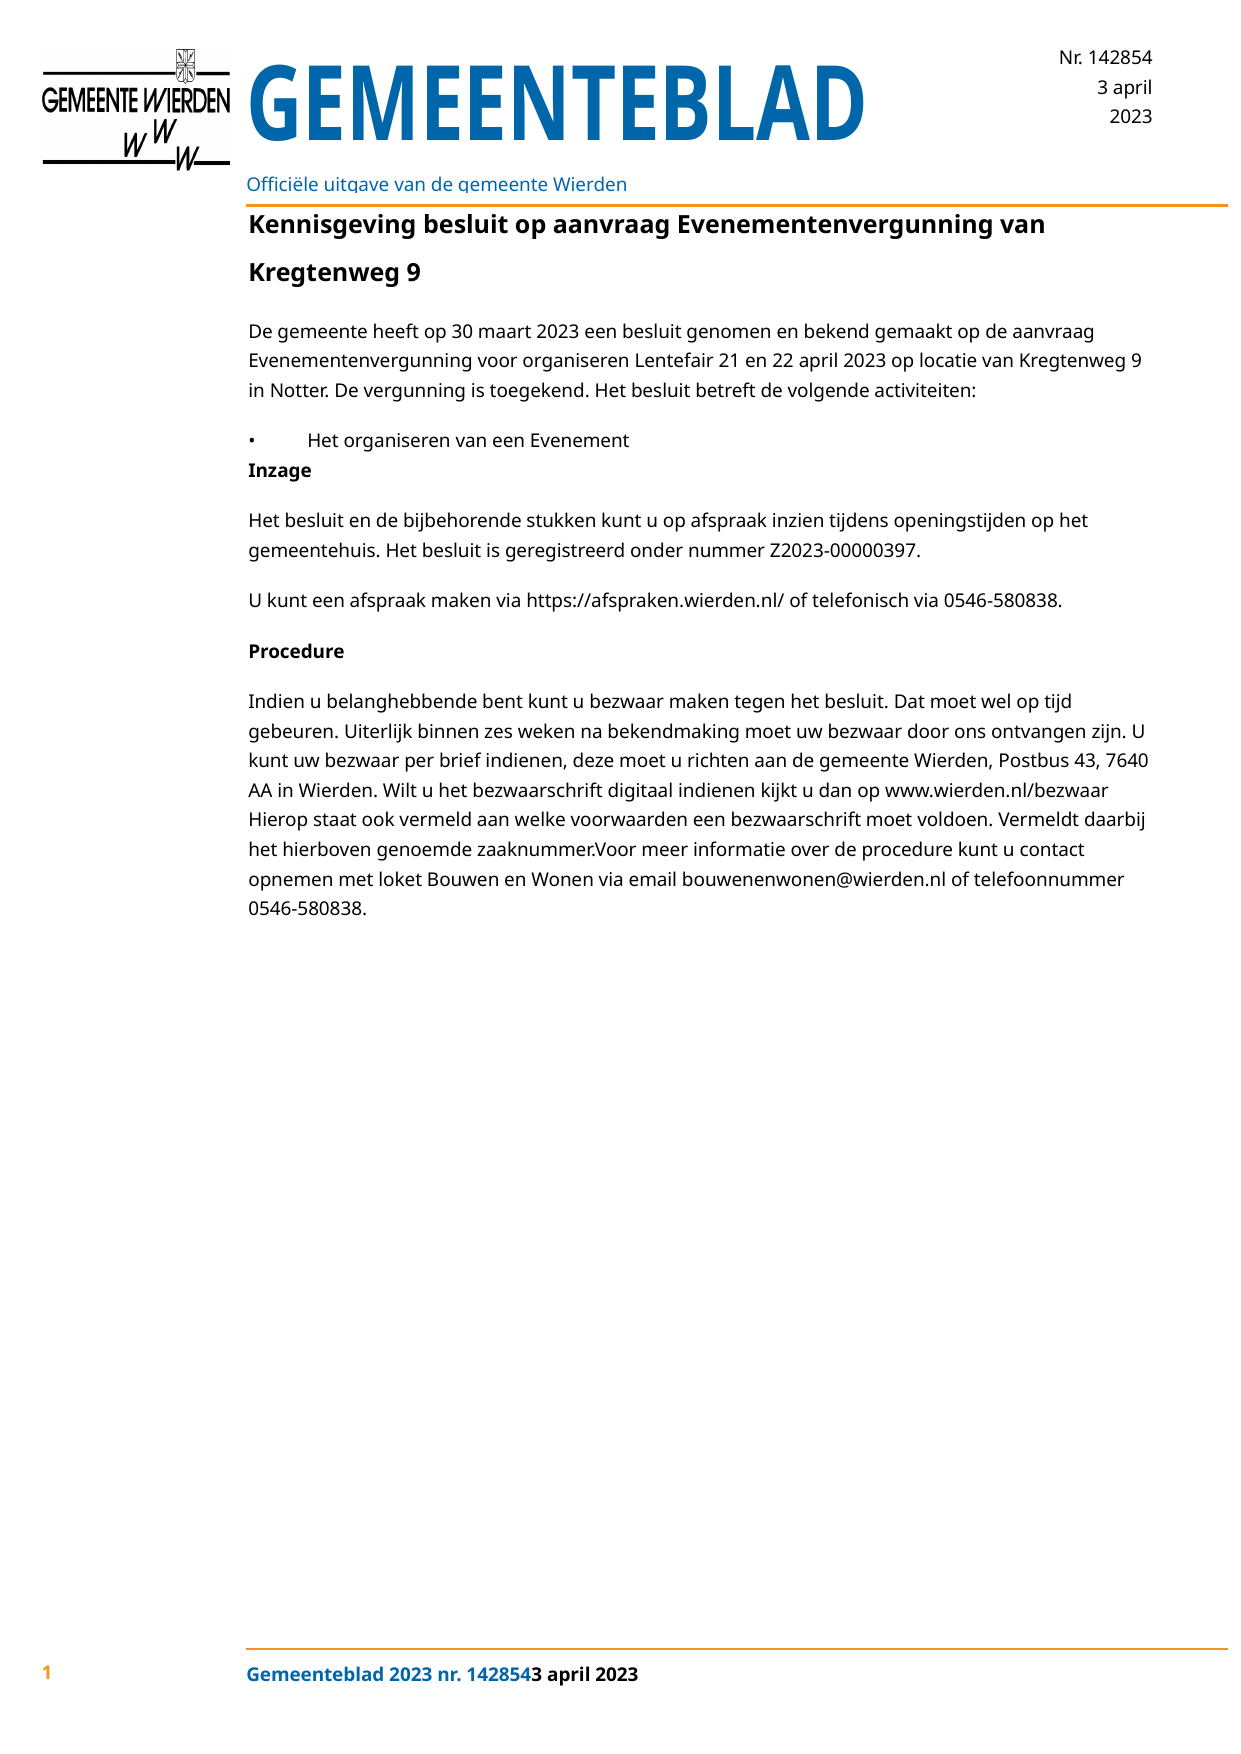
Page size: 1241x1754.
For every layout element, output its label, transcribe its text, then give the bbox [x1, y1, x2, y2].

text Procedure [248, 638, 1152, 664]
text De gemeente heeft op 30 maart 2023 een besluit genomen en bekend gemaakt op de aanvraag Evenementenvergunning voor organiseren Lentefair 21 en 22 april 2023 op locatie van Kregtenweg 9 in Notter. De vergunning is toegekend. Het besluit betreft de volgende activiteiten: [248, 318, 1152, 403]
text Indien u belanghebbende bent kunt u bezwaar maken tegen het besluit. Dat moet wel op tijd gebeuren. Uiterlijk binnen zes weken na bekendmaking moet uw bezwaar door ons ontvangen zijn. U kunt uw bezwaar per brief indienen, deze moet u richten aan de gemeente Wierden, Postbus 43, 7640 AA in Wierden. Wilt u het bezwaarschrift digitaal indienen kijkt u dan op www.wierden.nl/bezwaar Hierop staat ook vermeld aan welke voorwaarden een bezwaarschrift moet voldoen. Vermeldt daarbij het hierboven genoemde zaaknummer.Voor meer informatie over de procedure kunt u contact opnemen met loket Bouwen en Wonen via email bouwenenwonen@wierden.nl of telefoonnummer 0546-580838. [248, 688, 1152, 921]
text Inzage [248, 457, 1152, 483]
text U kunt een afspraak maken via https://afspraken.wierden.nl/ of telefonisch via 0546-580838. [248, 587, 1152, 613]
text Kennisgeving besluit op aanvraag Evenementenvergunning van Kregtenweg 9 [248, 207, 1152, 288]
text Het besluit en de bijbehorende stukken kunt u op afspraak inzien tijdens openingstijden op het gemeentehuis. Het besluit is geregistreerd onder nummer Z2023-00000397. [248, 507, 1152, 563]
list Het organiseren van een Evenement [248, 427, 1152, 453]
picture [41, 47, 231, 172]
